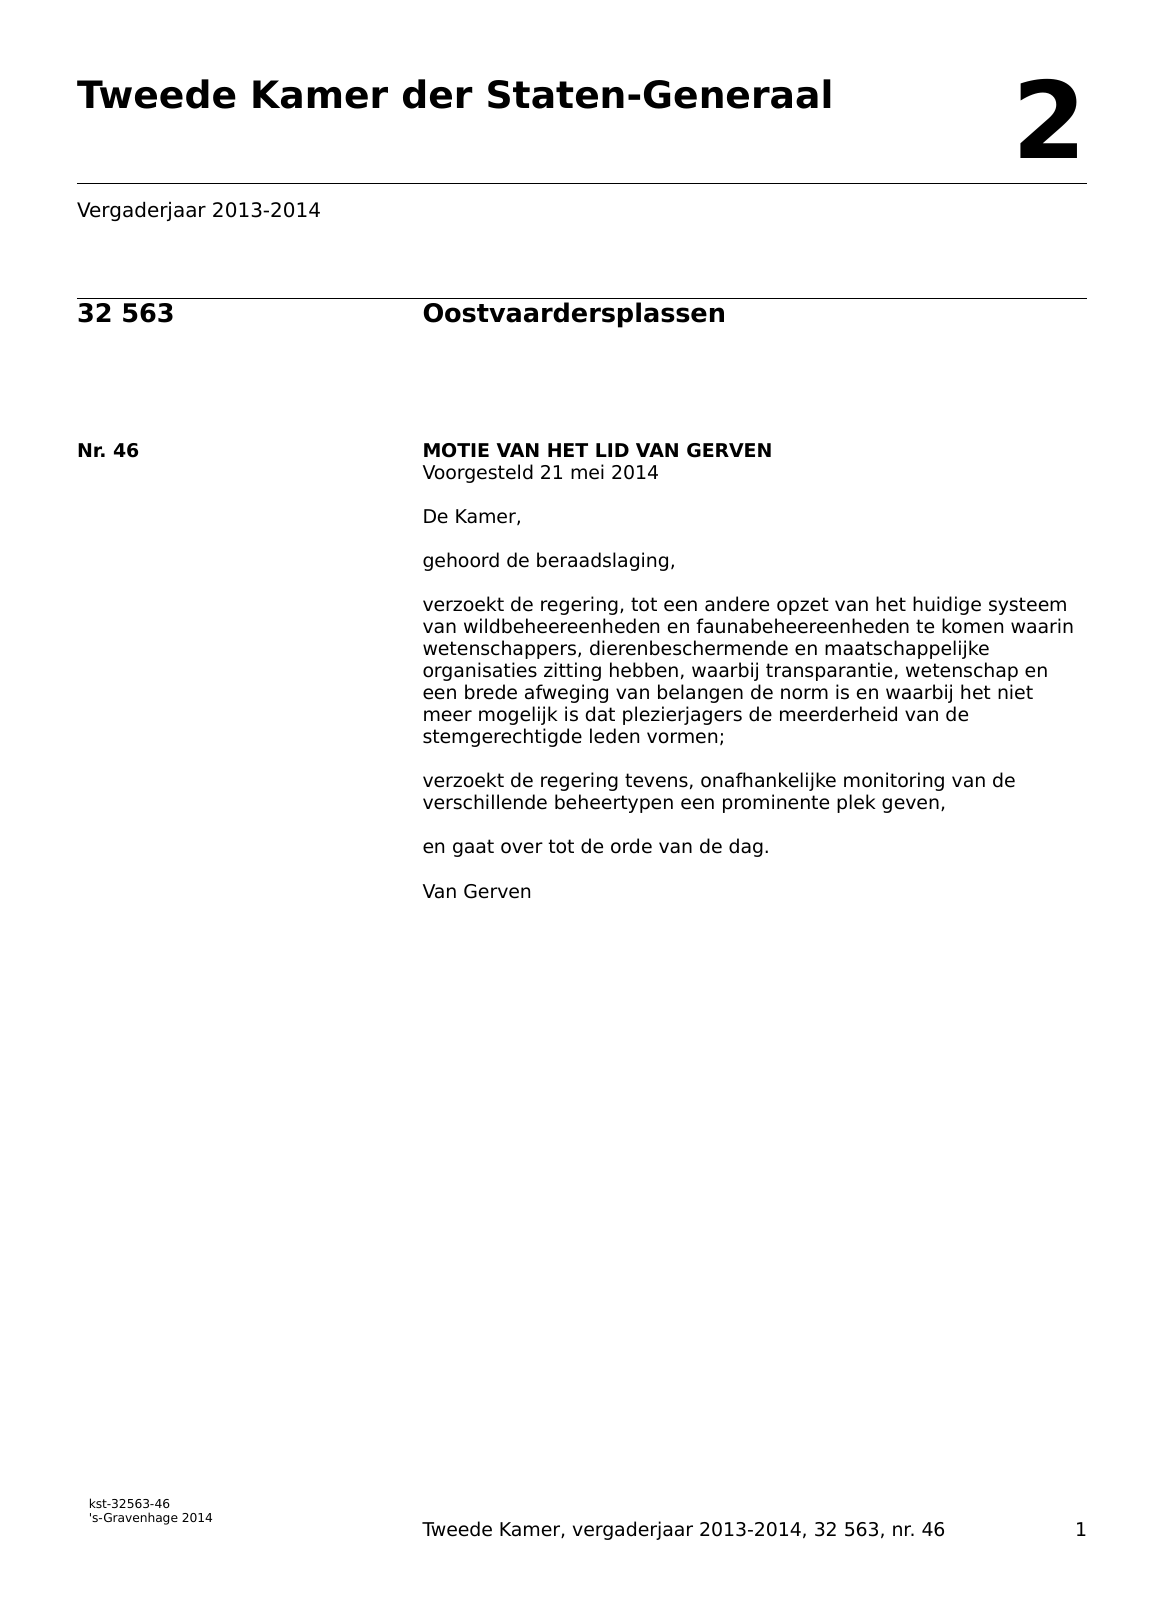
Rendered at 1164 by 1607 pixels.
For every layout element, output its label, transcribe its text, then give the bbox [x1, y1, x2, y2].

text 's-Gravenhage 2014 [88, 1511, 323, 1525]
text Van Gerven [422, 881, 1087, 902]
text gehoord de beraadslaging, [422, 550, 1087, 572]
text en gaat over tot de orde van de dag. [422, 836, 1087, 858]
text verzoekt de regering, tot een andere opzet van het huidige systeem van wildbeheereenheden en faunabeheereenheden te komen waarin wetenschappers, dierenbeschermende en maatschappelijke organisaties zitting hebben, waarbij transparantie, wetenschap en een brede afweging van belangen de norm is en waarbij het niet meer mogelijk is dat plezierjagers de meerderheid van de stemgerechtigde leden vormen; [422, 594, 1087, 748]
text verzoekt de regering tevens, onafhankelijke monitoring van de verschillende beheertypen een prominente plek geven, [422, 770, 1087, 814]
table_cell Vergaderjaar 2013-2014 [77, 184, 1087, 298]
text De Kamer, [422, 506, 1087, 528]
table_header Tweede Kamer der Staten-Generaal [77, 59, 886, 183]
text Voorgesteld 21 mei 2014 [422, 462, 1087, 484]
subtitle 32 563 Oostvaardersplassen [77, 299, 1087, 329]
table_header 2 [886, 59, 1087, 183]
subtitle Nr. 46 MOTIE VAN HET LID VAN GERVEN [77, 440, 1087, 462]
text kst-32563-46 [88, 1497, 323, 1511]
